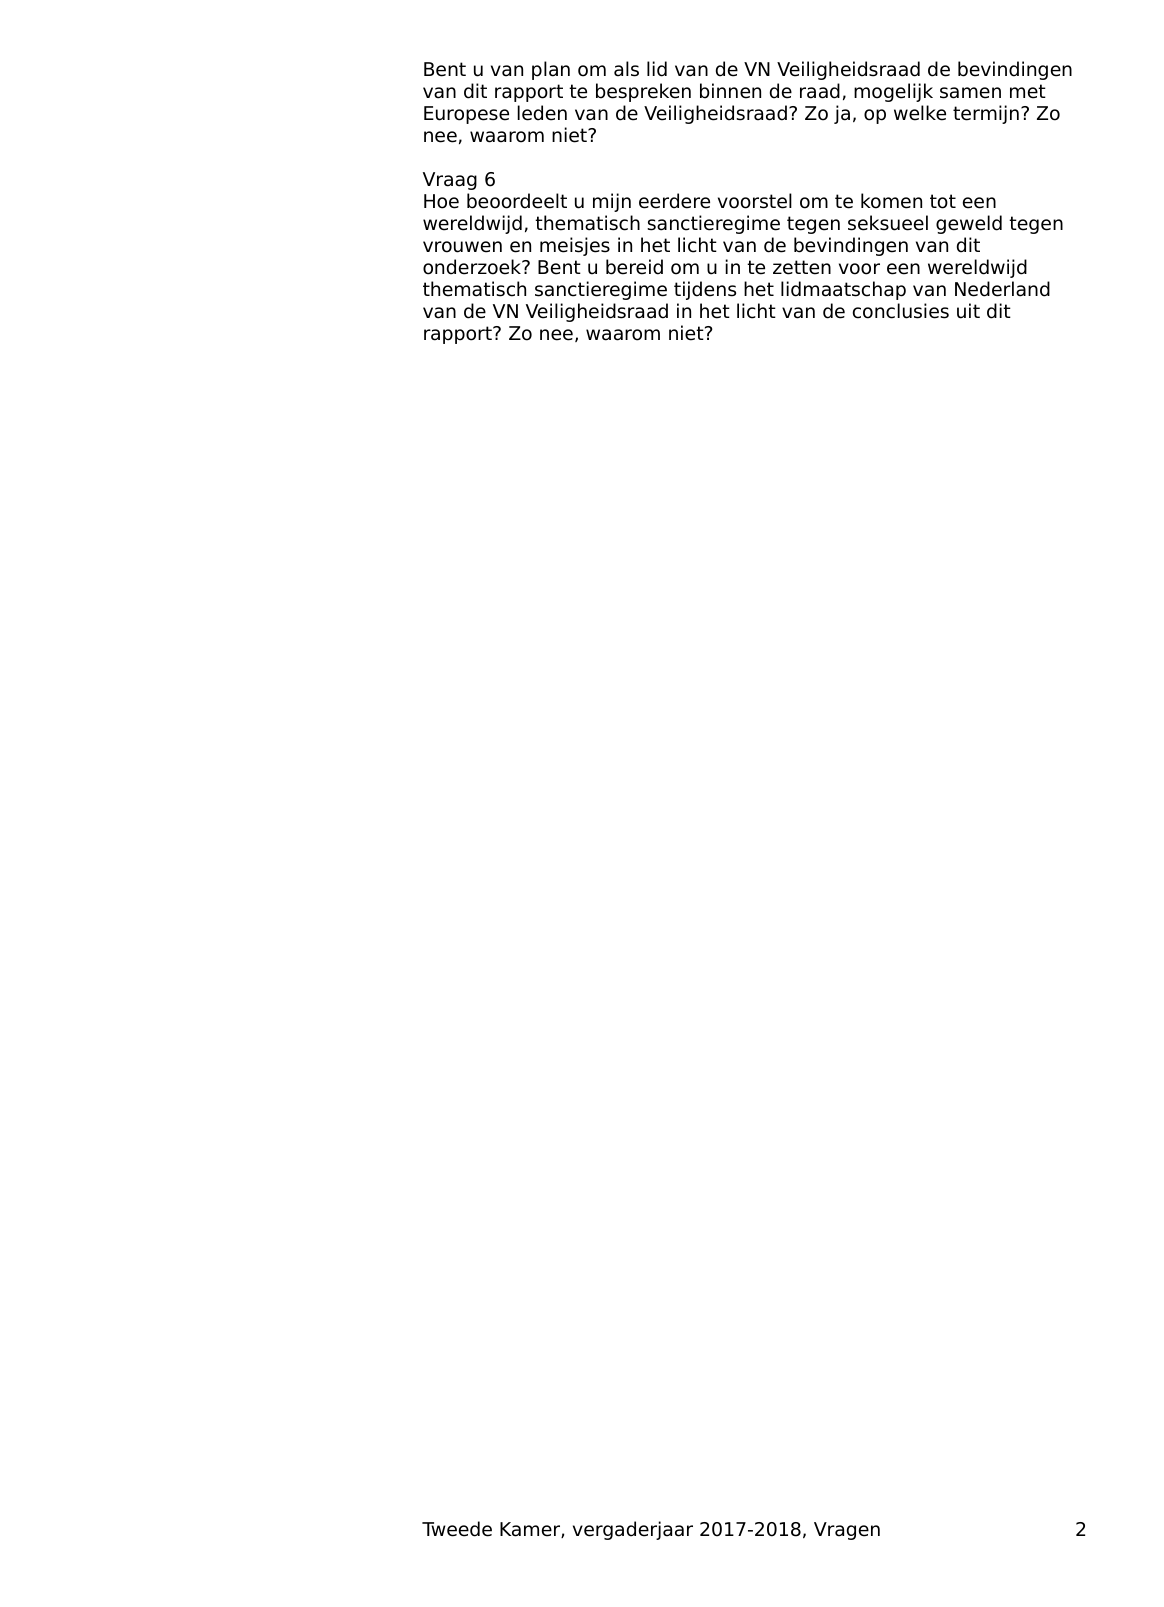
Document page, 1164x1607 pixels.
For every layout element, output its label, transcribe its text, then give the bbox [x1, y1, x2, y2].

text Vraag 6 [422, 169, 1087, 191]
text Bent u van plan om als lid van de VN Veiligheidsraad de bevindingen van dit rapport te bespreken binnen de raad, mogelijk samen met Europese leden van de Veiligheidsraad? Zo ja, op welke termijn? Zo nee, waarom niet? [422, 59, 1087, 147]
text Hoe beoordeelt u mijn eerdere voorstel om te komen tot een wereldwijd, thematisch sanctieregime tegen seksueel geweld tegen vrouwen en meisjes in het licht van de bevindingen van dit onderzoek? Bent u bereid om u in te zetten voor een wereldwijd thematisch sanctieregime tijdens het lidmaatschap van Nederland van de VN Veiligheidsraad in het licht van de conclusies uit dit rapport? Zo nee, waarom niet? [422, 191, 1087, 345]
